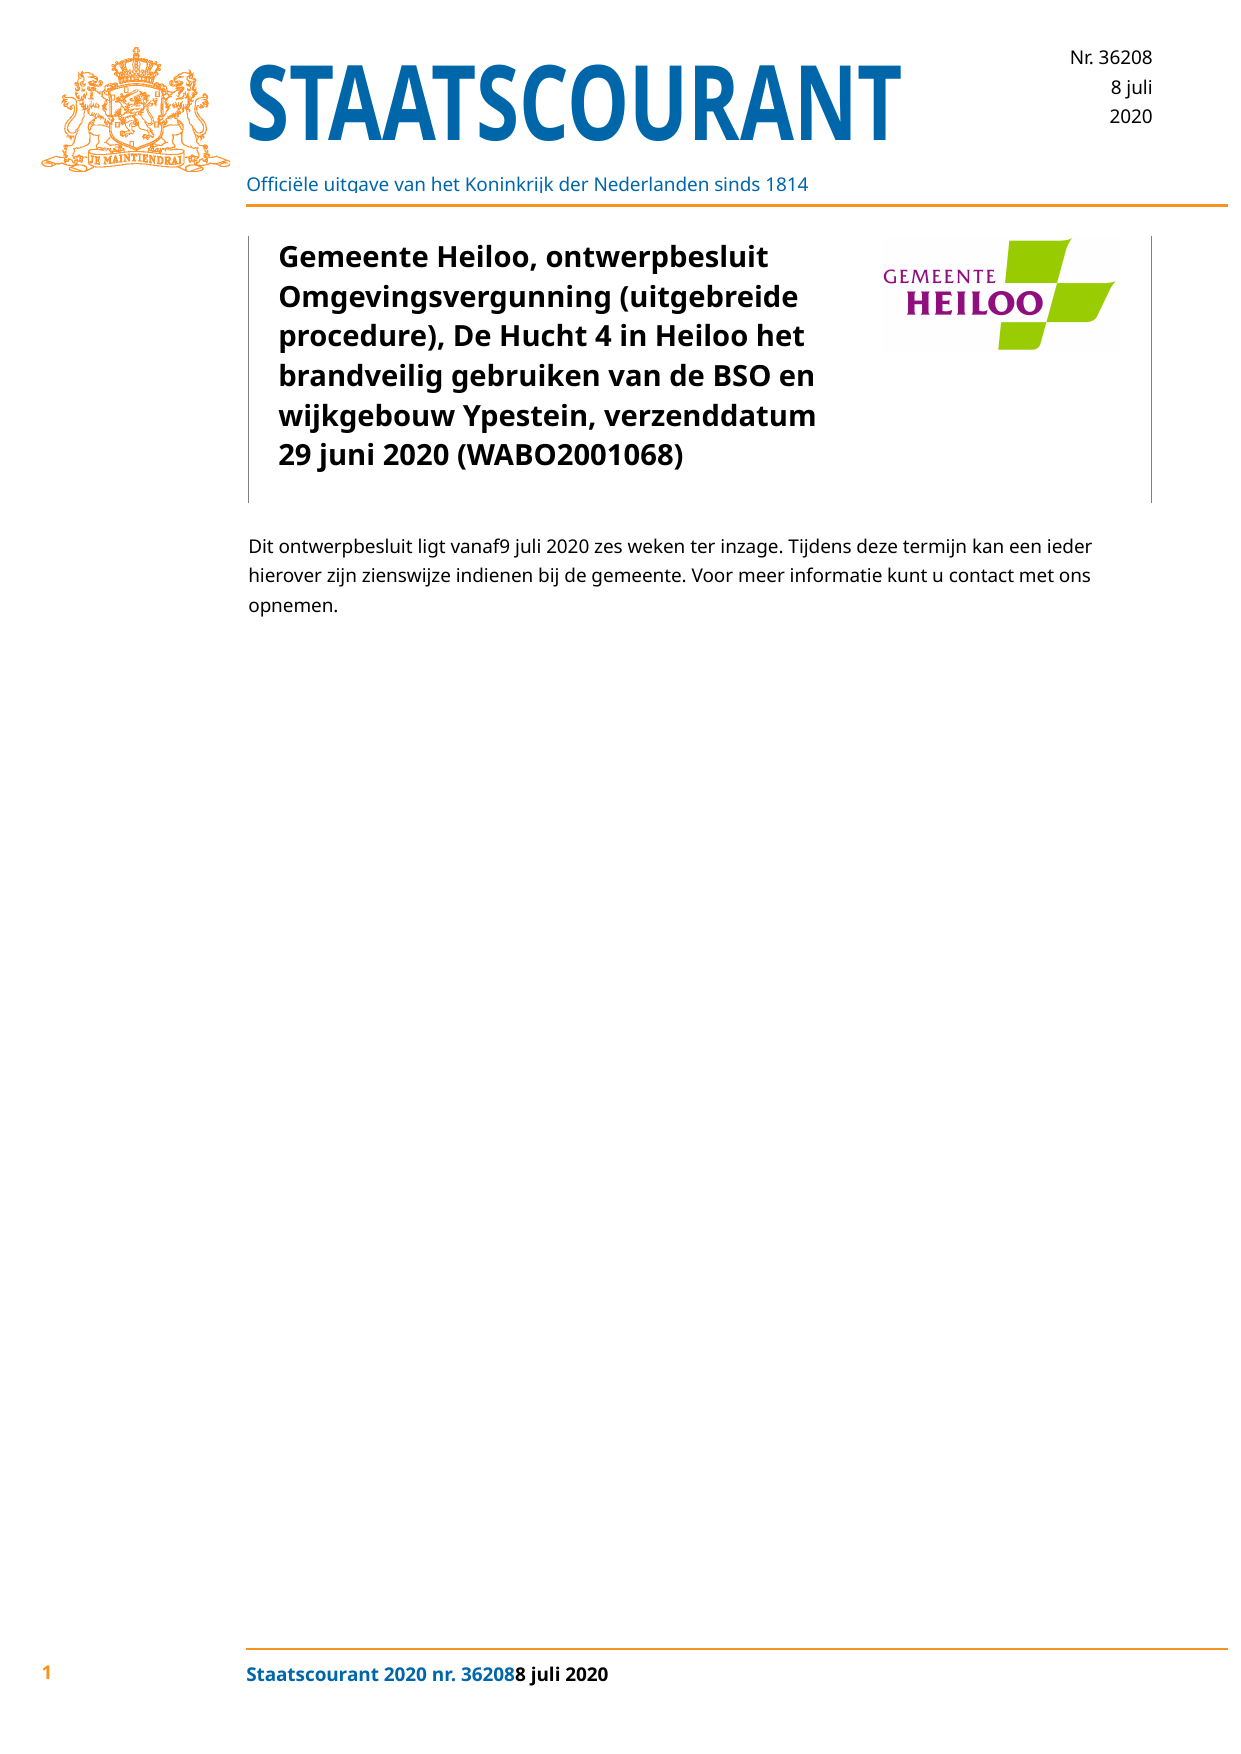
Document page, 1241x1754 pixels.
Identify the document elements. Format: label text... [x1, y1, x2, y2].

table_header [850, 236, 1151, 503]
table_header Gemeente Heiloo, ontwerpbesluit Omgevingsvergunning (uitgebreide procedure), De Hucht 4 in Heiloo het brandveilig gebruiken van de BSO en wijkgebouw Ypestein, verzenddatum 29 juni 2020 (WABO2001068) [249, 236, 850, 503]
picture [41, 47, 231, 172]
text Dit ontwerpbesluit ligt vanaf9 juli 2020 zes weken ter inzage. Tijdens deze termijn kan een ieder hierover zijn zienswijze indienen bij de gemeente. Voor meer informatie kunt u contact met ons opnemen. [248, 533, 1152, 618]
picture [882, 236, 1119, 353]
